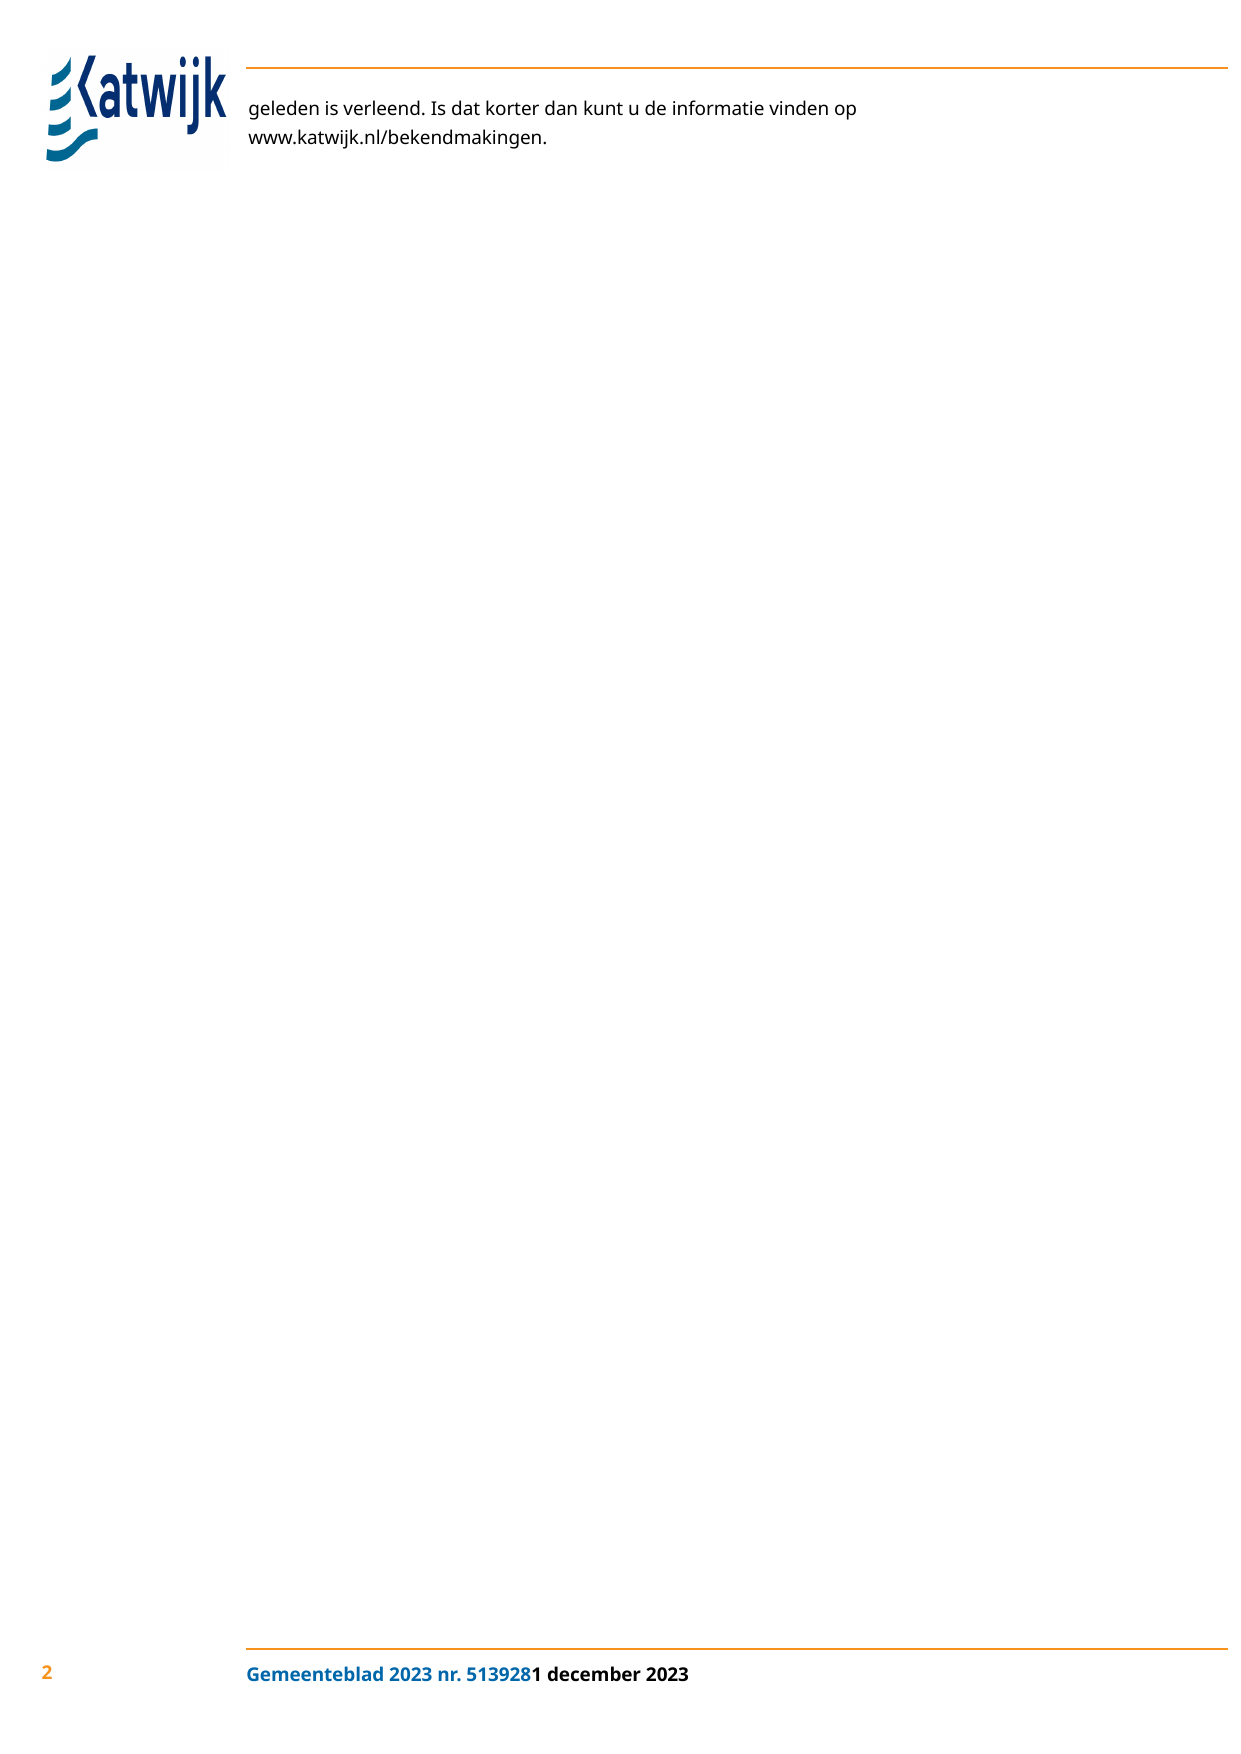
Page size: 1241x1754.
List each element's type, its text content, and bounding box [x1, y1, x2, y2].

text geleden is verleend. Is dat korter dan kunt u de informatie vinden op www.katwijk.nl/bekendmakingen. [248, 95, 1152, 150]
picture [41, 47, 231, 172]
